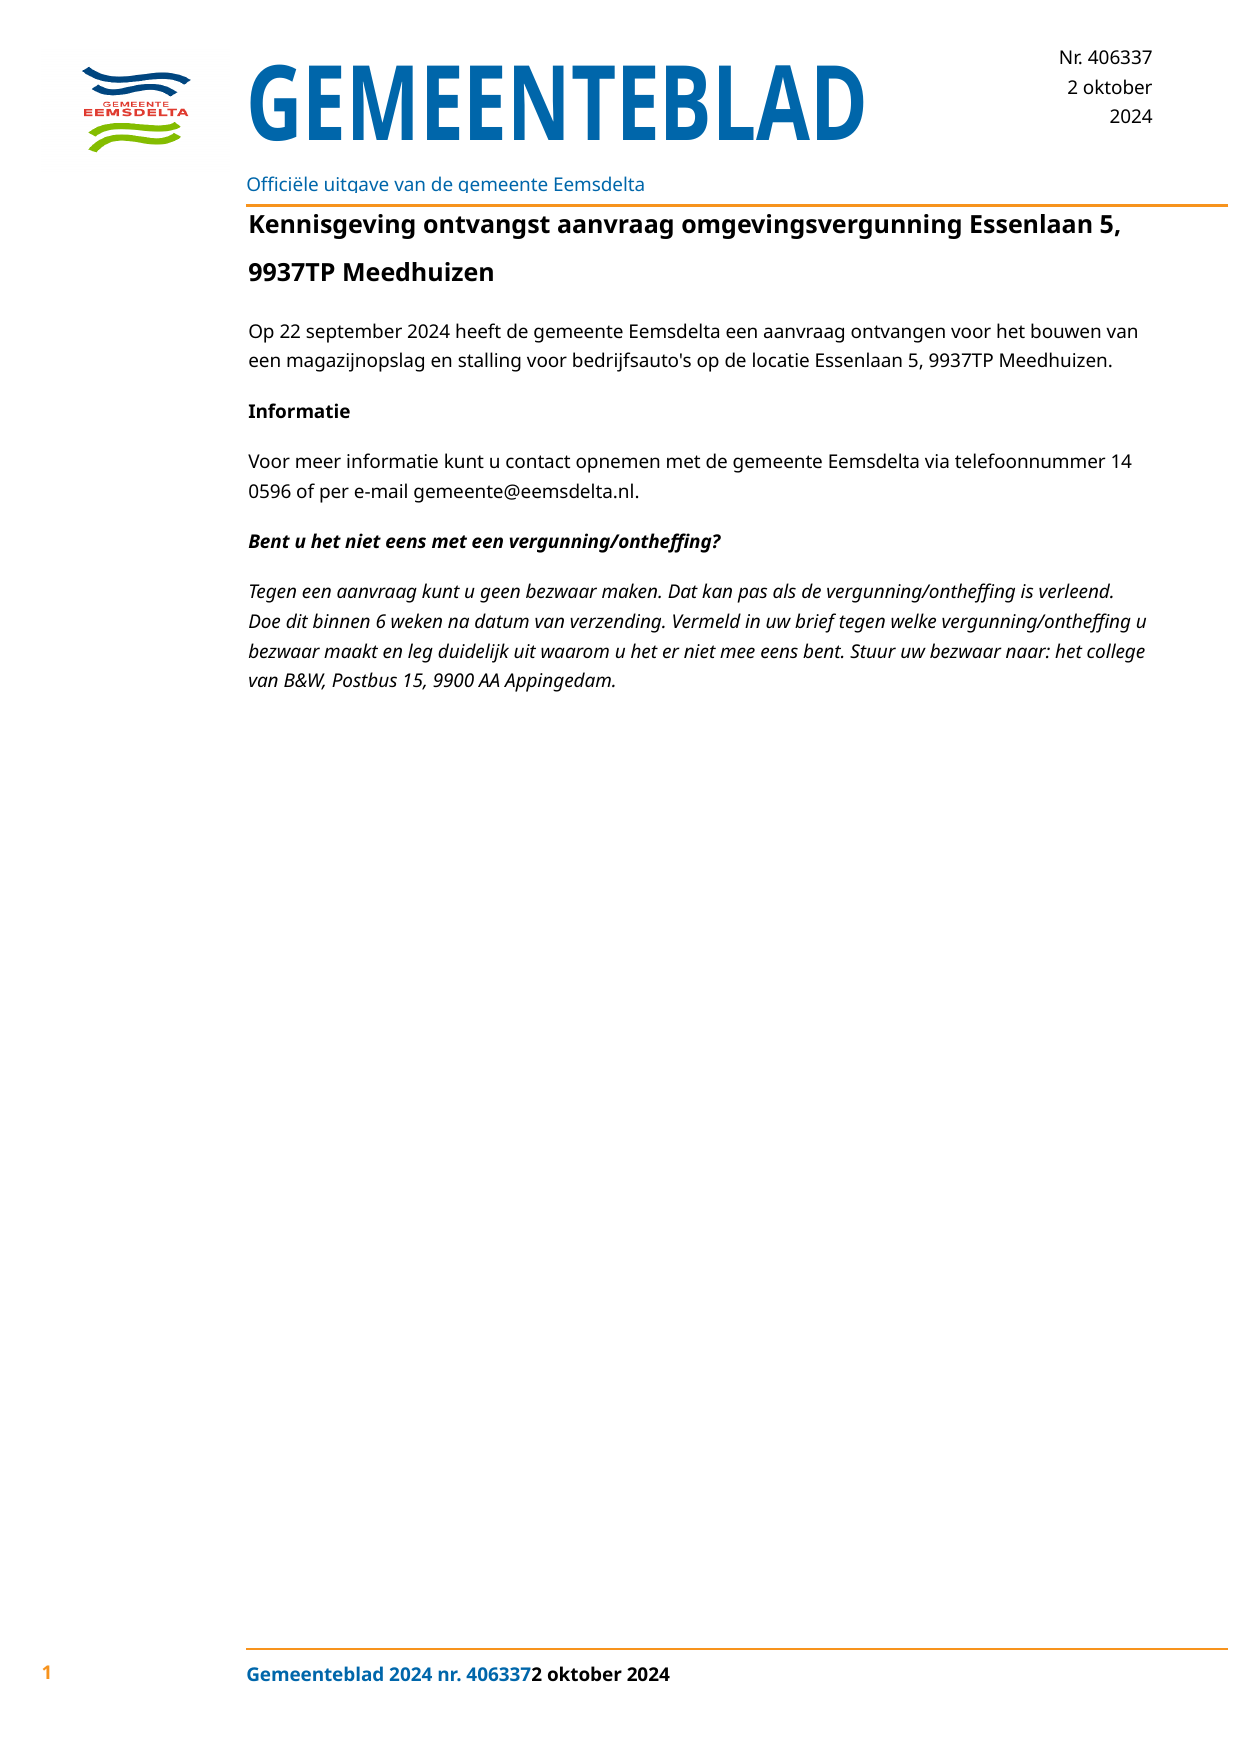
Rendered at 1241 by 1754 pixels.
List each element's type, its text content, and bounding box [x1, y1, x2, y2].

text Kennisgeving ontvangst aanvraag omgevingsvergunning Essenlaan 5, 9937TP Meedhuizen [248, 207, 1152, 288]
text Informatie [248, 398, 1152, 424]
text Tegen een aanvraag kunt u geen bezwaar maken. Dat kan pas als de vergunning/ontheffing is verleend. Doe dit binnen 6 weken na datum van verzending. Vermeld in uw brief tegen welke vergunning/ontheffing u bezwaar maakt en leg duidelijk uit waarom u het er niet mee eens bent. Stuur uw bezwaar naar: het college van B&W, Postbus 15, 9900 AA Appingedam. [248, 579, 1152, 693]
picture [41, 47, 231, 172]
text Voor meer informatie kunt u contact opnemen met de gemeente Eemsdelta via telefoonnummer 14 0596 of per e-mail gemeente@eemsdelta.nl. [248, 448, 1152, 504]
text Bent u het niet eens met een vergunning/ontheffing? [248, 528, 1152, 554]
text Op 22 september 2024 heeft de gemeente Eemsdelta een aanvraag ontvangen voor het bouwen van een magazijnopslag en stalling voor bedrijfsauto's op de locatie Essenlaan 5, 9937TP Meedhuizen. [248, 318, 1152, 373]
